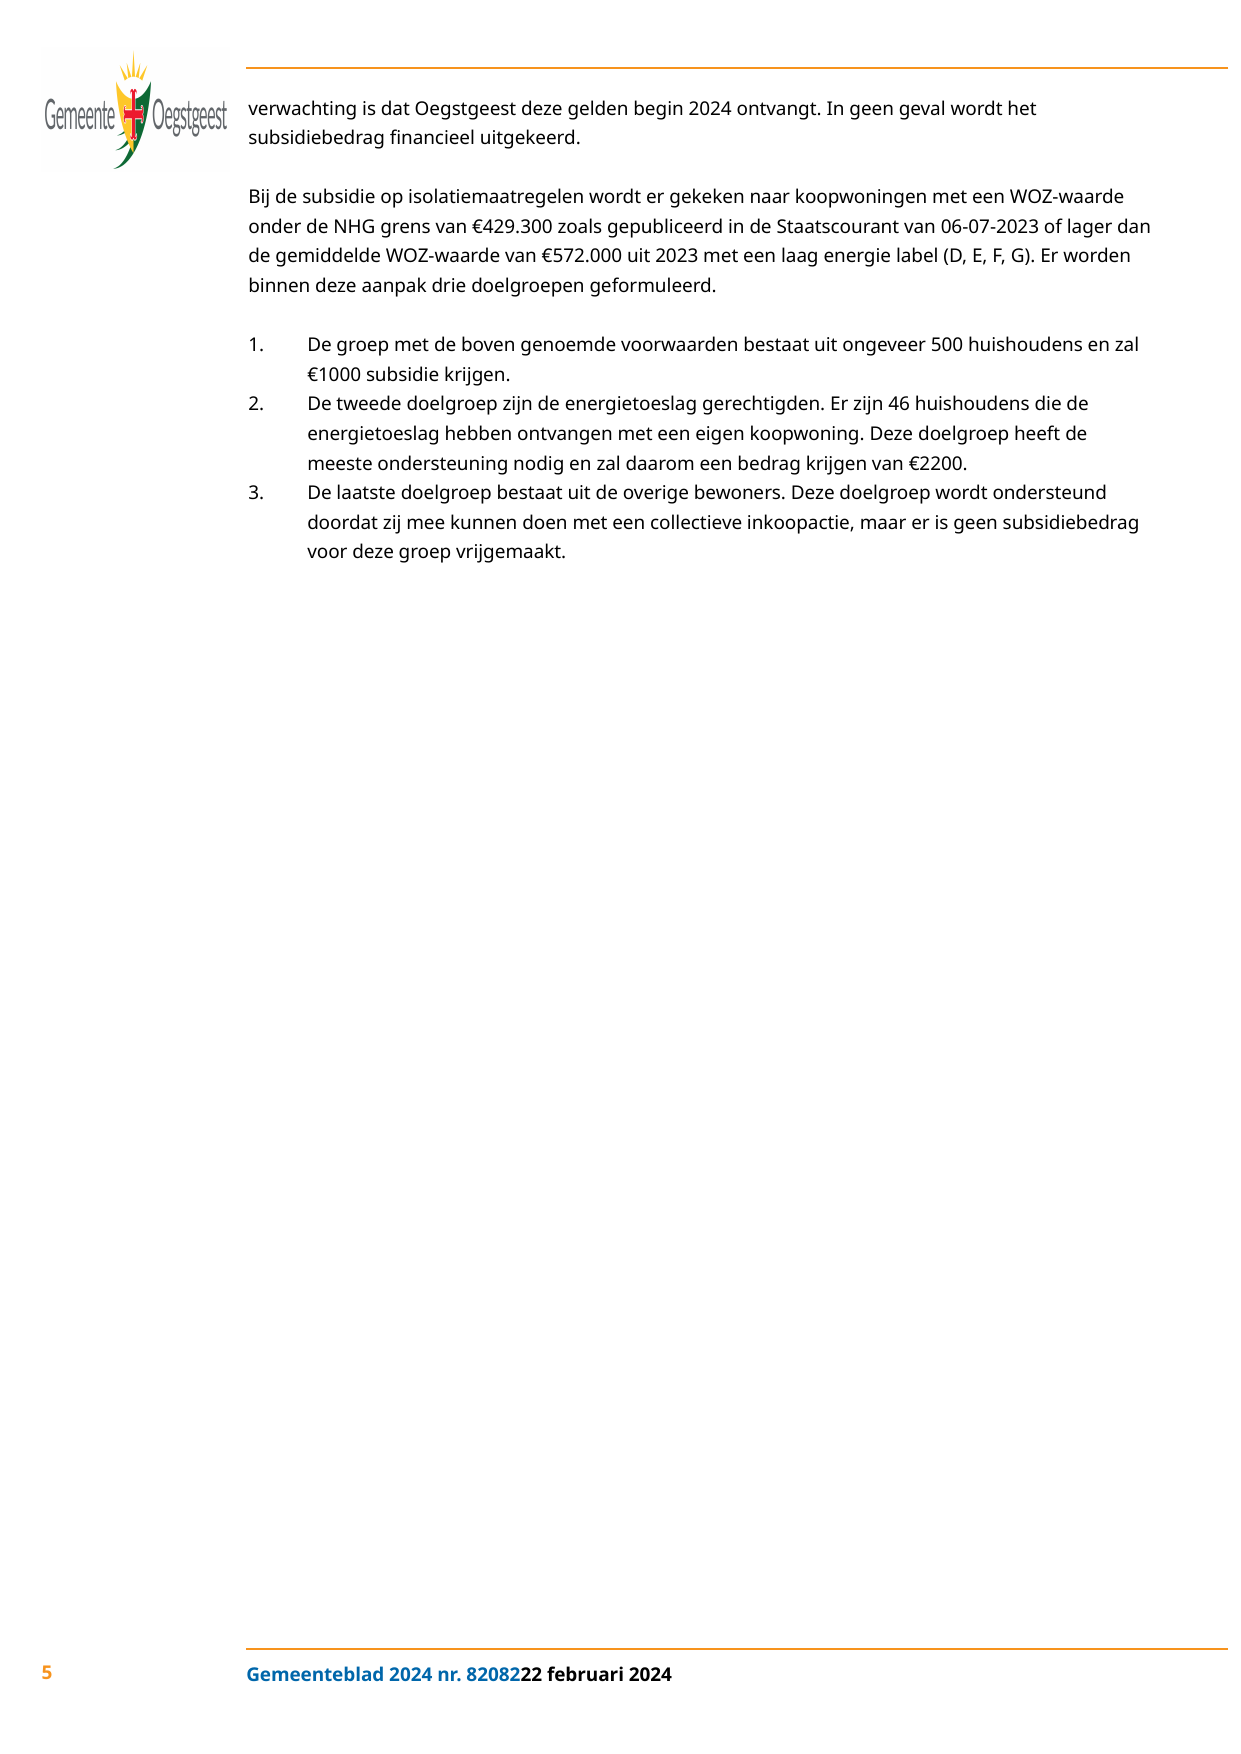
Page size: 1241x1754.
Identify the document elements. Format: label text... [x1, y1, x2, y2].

picture [41, 47, 231, 172]
text verwachting is dat Oegstgeest deze gelden begin 2024 ontvangt. In geen geval wordt het subsidiebedrag financieel uitgekeerd. [248, 95, 1152, 150]
list De laatste doelgroep bestaat uit de overige bewoners. Deze doelgroep wordt ondersteund doordat zij mee kunnen doen met een collectieve inkoopactie, maar er is geen subsidiebedrag voor deze groep vrijgemaakt. [248, 479, 1152, 564]
list De tweede doelgroep zijn de energietoeslag gerechtigden. Er zijn 46 huishoudens die de energietoeslag hebben ontvangen met een eigen koopwoning. Deze doelgroep heeft de meeste ondersteuning nodig en zal daarom een bedrag krijgen van €2200. [248, 391, 1152, 476]
list De groep met de boven genoemde voorwaarden bestaat uit ongeveer 500 huishoudens en zal €1000 subsidie krijgen. [248, 331, 1152, 387]
text Bij de subsidie op isolatiemaatregelen wordt er gekeken naar koopwoningen met een WOZ-waarde onder de NHG grens van €429.300 zoals gepubliceerd in de Staatscourant van 06-07-2023 of lager dan de gemiddelde WOZ-waarde van €572.000 uit 2023 met een laag energie label (D, E, F, G). Er worden binnen deze aanpak drie doelgroepen geformuleerd. [248, 183, 1152, 298]
